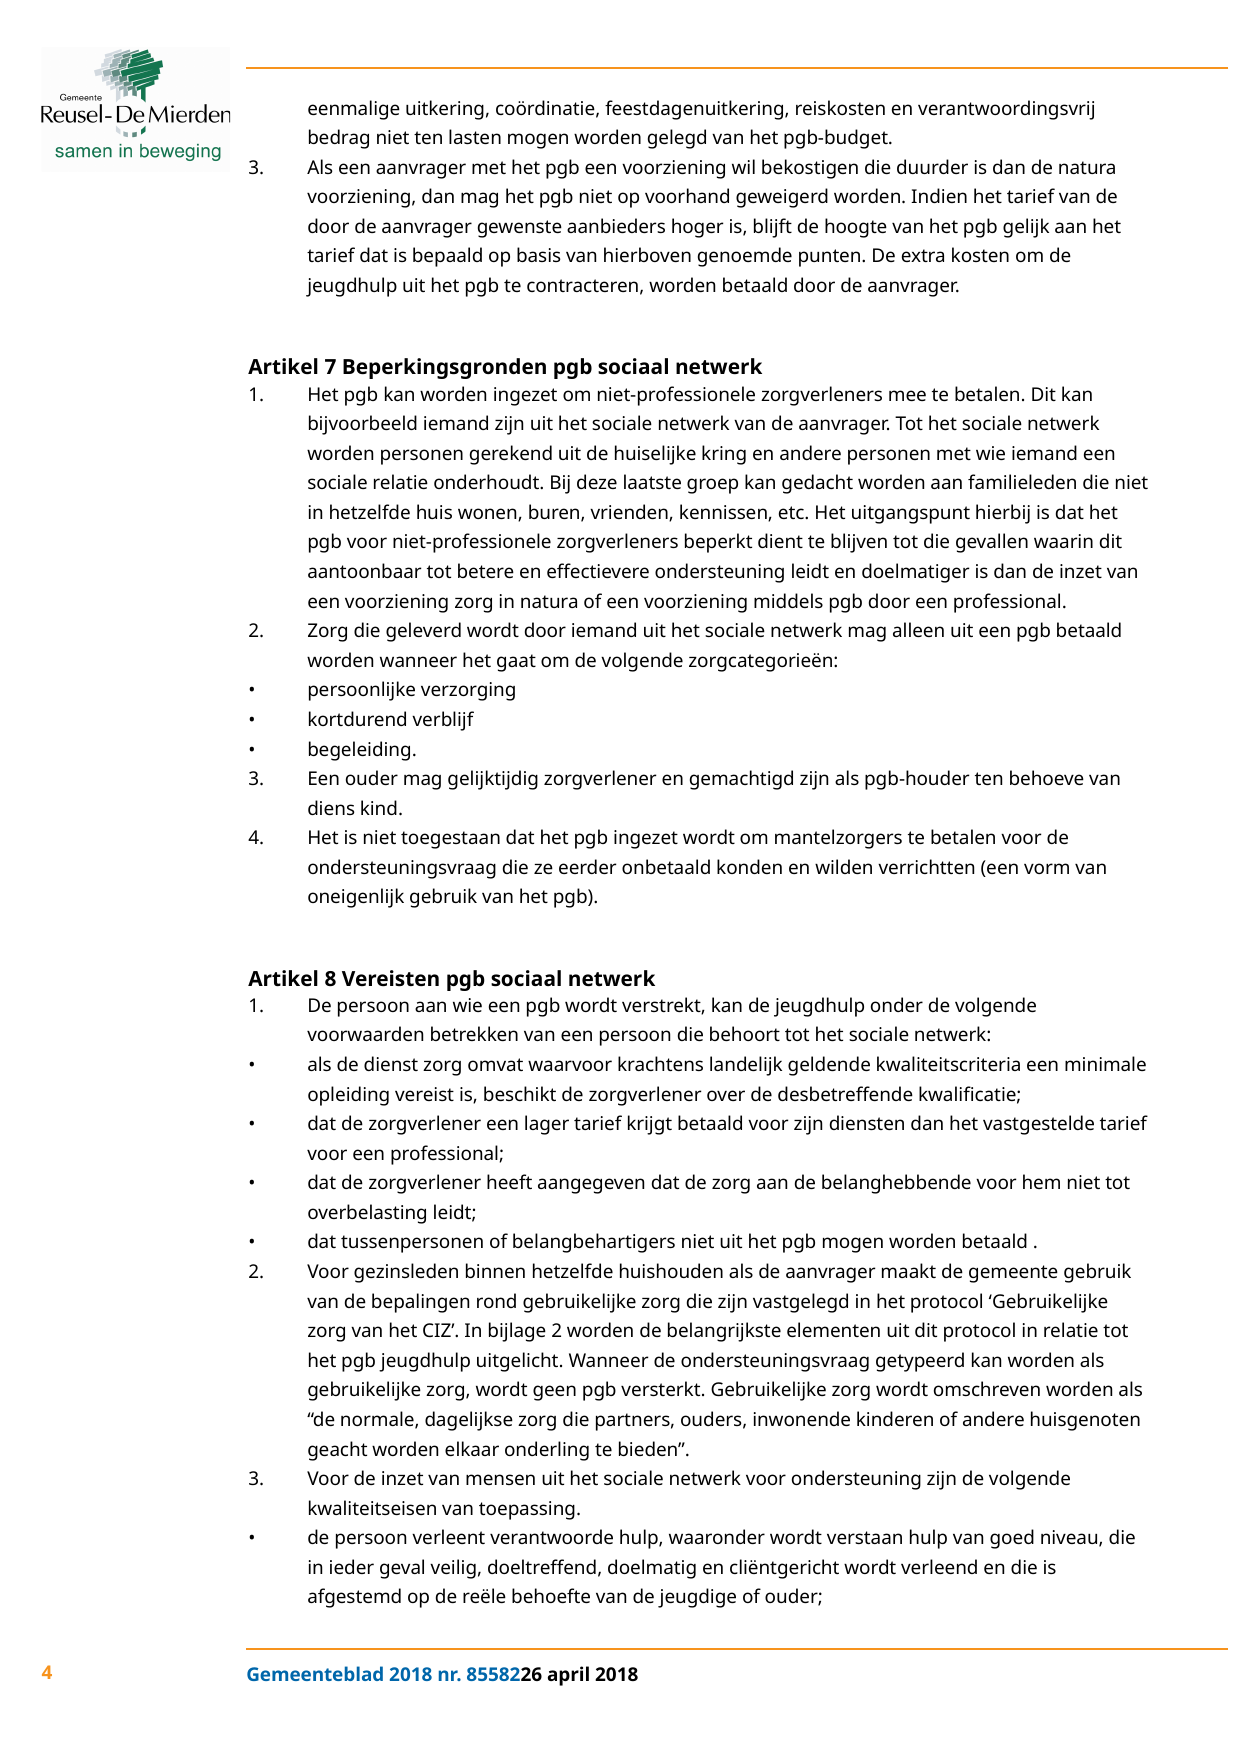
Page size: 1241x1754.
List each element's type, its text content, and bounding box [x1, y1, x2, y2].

list eenmalige uitkering, coördinatie, feestdagenuitkering, reiskosten en verantwoordingsvrij bedrag niet ten lasten mogen worden gelegd van het pgb-budget. [248, 95, 1152, 150]
text Artikel 8 Vereisten pgb sociaal netwerk [248, 964, 1152, 992]
list Het pgb kan worden ingezet om niet-professionele zorgverleners mee te betalen. Dit kan bijvoorbeeld iemand zijn uit het sociale netwerk van de aanvrager. Tot het sociale netwerk worden personen gerekend uit de huiselijke kring en andere personen met wie iemand een sociale relatie onderhoudt. Bij deze laatste groep kan gedacht worden aan familieleden die niet in hetzelfde huis wonen, buren, vrienden, kennissen, etc. Het uitgangspunt hierbij is dat het pgb voor niet-professionele zorgverleners beperkt dient te blijven tot die gevallen waarin dit aantoonbaar tot betere en effectievere ondersteuning leidt en doelmatiger is dan de inzet van een voorziening zorg in natura of een voorziening middels pgb door een professional. [248, 381, 1152, 613]
list Als een aanvrager met het pgb een voorziening wil bekostigen die duurder is dan de natura voorziening, dan mag het pgb niet op voorhand geweigerd worden. Indien het tarief van de door de aanvrager gewenste aanbieders hoger is, blijft de hoogte van het pgb gelijk aan het tarief dat is bepaald op basis van hierboven genoemde punten. De extra kosten om de jeugdhulp uit het pgb te contracteren, worden betaald door de aanvrager. [248, 154, 1152, 298]
list Het is niet toegestaan dat het pgb ingezet wordt om mantelzorgers te betalen voor de ondersteuningsvraag die ze eerder onbetaald konden en wilden verrichtten (een vorm van oneigenlijk gebruik van het pgb). [248, 824, 1152, 909]
list Voor de inzet van mensen uit het sociale netwerk voor ondersteuning zijn de volgende kwaliteitseisen van toepassing. [248, 1465, 1152, 1521]
list Een ouder mag gelijktijdig zorgverlener en gemachtigd zijn als pgb-houder ten behoeve van diens kind. [248, 765, 1152, 821]
list als de dienst zorg omvat waarvoor krachtens landelijk geldende kwaliteitscriteria een minimale opleiding vereist is, beschikt de zorgverlener over de desbetreffende kwalificatie; [248, 1051, 1152, 1107]
list Voor gezinsleden binnen hetzelfde huishouden als de aanvrager maakt de gemeente gebruik van de bepalingen rond gebruikelijke zorg die zijn vastgelegd in het protocol ‘Gebruikelijke zorg van het CIZ’. In bijlage 2 worden de belangrijkste elementen uit dit protocol in relatie tot het pgb jeugdhulp uitgelicht. Wanneer de ondersteuningsvraag getypeerd kan worden als gebruikelijke zorg, wordt geen pgb versterkt. Gebruikelijke zorg wordt omschreven worden als “de normale, dagelijkse zorg die partners, ouders, inwonende kinderen of andere huisgenoten geacht worden elkaar onderling te bieden”. [248, 1258, 1152, 1462]
text Artikel 7 Beperkingsgronden pgb sociaal netwerk [248, 352, 1152, 381]
list dat de zorgverlener heeft aangegeven dat de zorg aan de belanghebbende voor hem niet tot overbelasting leidt; [248, 1169, 1152, 1225]
list dat tussenpersonen of belangbehartigers niet uit het pgb mogen worden betaald . [248, 1229, 1152, 1254]
list Zorg die geleverd wordt door iemand uit het sociale netwerk mag alleen uit een pgb betaald worden wanneer het gaat om de volgende zorgcategorieën: [248, 617, 1152, 673]
list kortdurend verblijf [248, 706, 1152, 732]
list De persoon aan wie een pgb wordt verstrekt, kan de jeugdhulp onder de volgende voorwaarden betrekken van een persoon die behoort tot het sociale netwerk: [248, 992, 1152, 1047]
list dat de zorgverlener een lager tarief krijgt betaald voor zijn diensten dan het vastgestelde tarief voor een professional; [248, 1110, 1152, 1166]
picture [41, 47, 231, 172]
list persoonlijke verzorging [248, 677, 1152, 702]
list de persoon verleent verantwoorde hulp, waaronder wordt verstaan hulp van goed niveau, die in ieder geval veilig, doeltreffend, doelmatig en cliëntgericht wordt verleend en die is afgestemd op de reële behoefte van de jeugdige of ouder; [248, 1524, 1152, 1609]
list begeleiding. [248, 736, 1152, 761]
